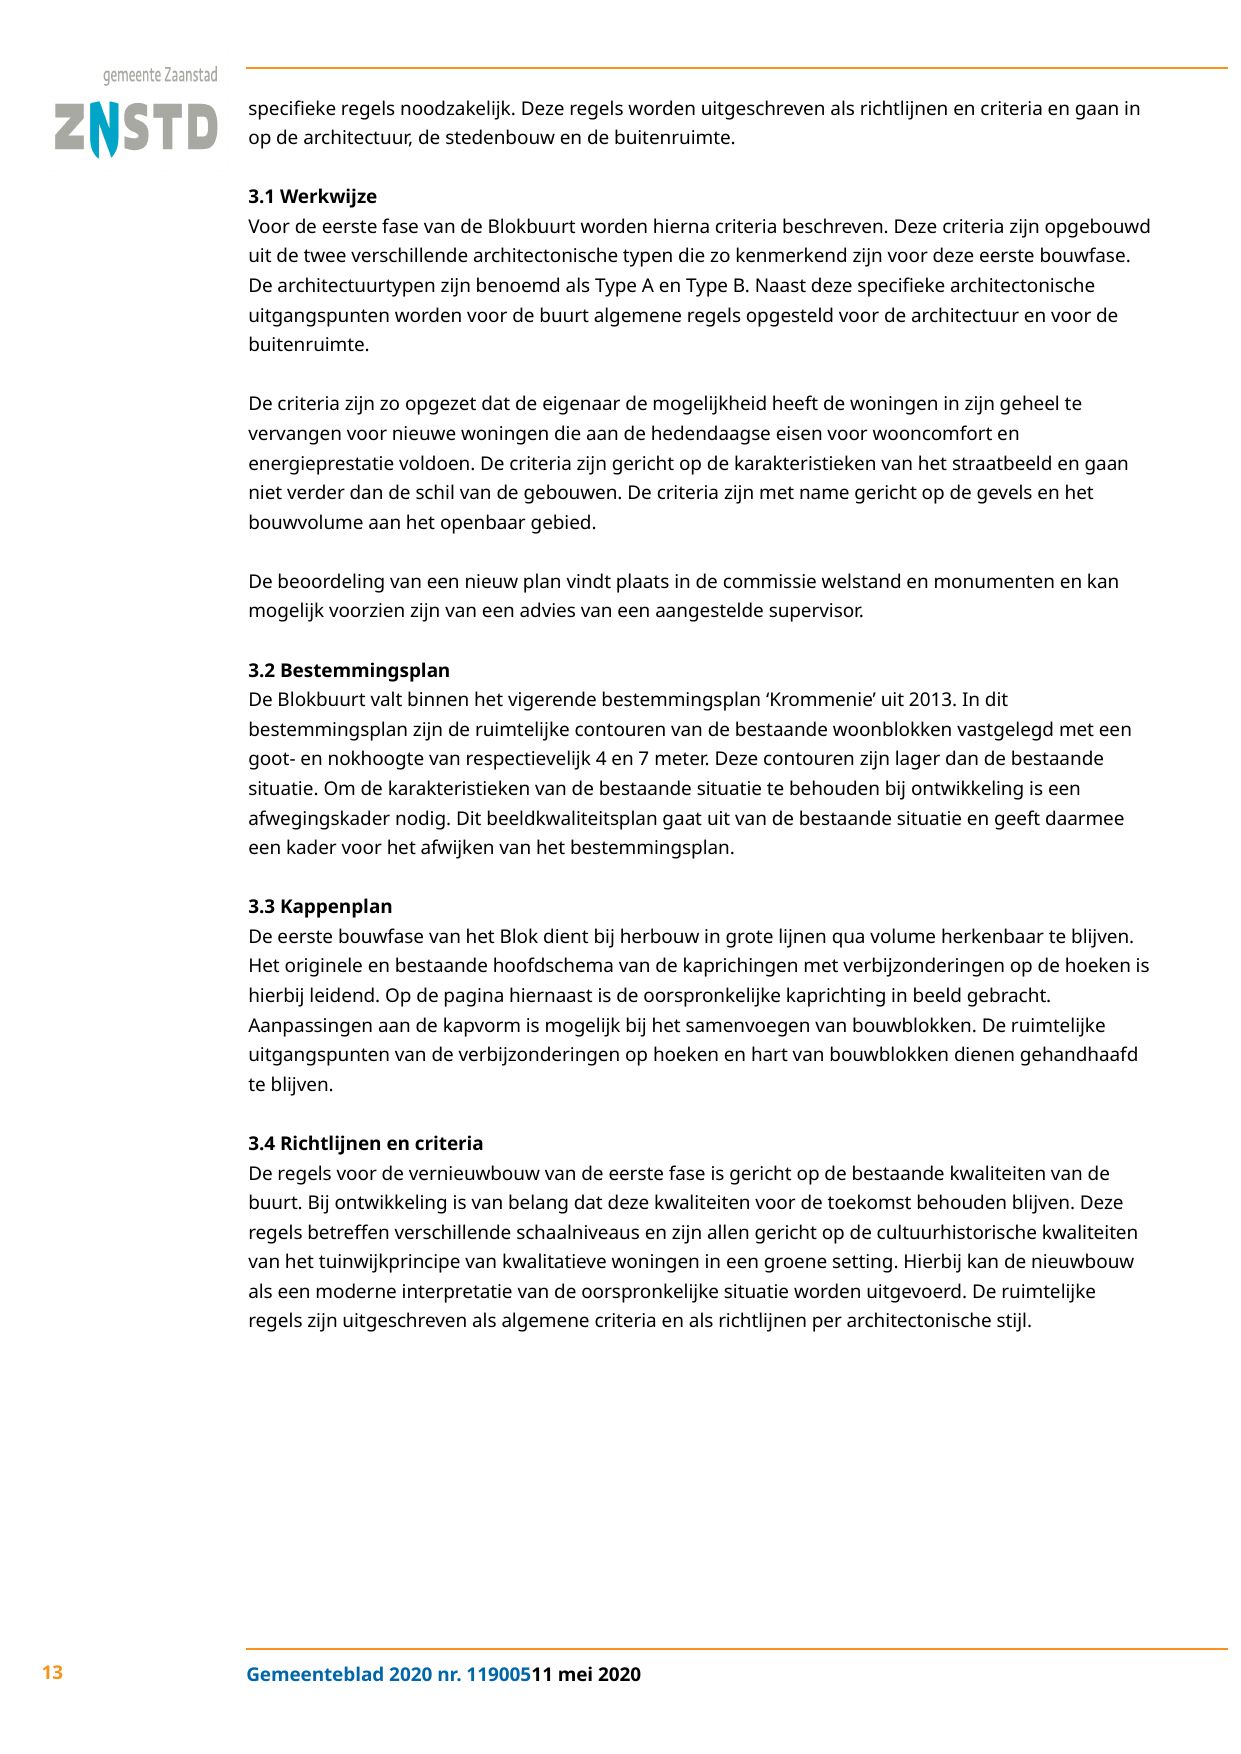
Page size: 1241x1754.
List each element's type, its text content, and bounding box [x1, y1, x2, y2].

text De Blokbuurt valt binnen het vigerende bestemmingsplan ‘Krommenie’ uit 2013. In dit bestemmingsplan zijn de ruimtelijke contouren van de bestaande woonblokken vastgelegd met een goot- en nokhoogte van respectievelijk 4 en 7 meter. Deze contouren zijn lager dan de bestaande situatie. Om de karakteristieken van de bestaande situatie te behouden bij ontwikkeling is een afwegingskader nodig. Dit beeldkwaliteitsplan gaat uit van de bestaande situatie en geeft daarmee een kader voor het afwijken van het bestemmingsplan. [248, 686, 1152, 860]
text specifieke regels noodzakelijk. Deze regels worden uitgeschreven als richtlijnen en criteria en gaan in op de architectuur, de stedenbouw en de buitenruimte. [248, 95, 1152, 150]
text 3.1 Werkwijze [248, 183, 1152, 209]
text De criteria zijn zo opgezet dat de eigenaar de mogelijkheid heeft de woningen in zijn geheel te vervangen voor nieuwe woningen die aan de hedendaagse eisen voor wooncomfort en energieprestatie voldoen. De criteria zijn gericht op de karakteristieken van het straatbeeld en gaan niet verder dan de schil van de gebouwen. De criteria zijn met name gericht op de gevels en het bouwvolume aan het openbaar gebied. [248, 391, 1152, 535]
text De regels voor de vernieuwbouw van de eerste fase is gericht op de bestaande kwaliteiten van de buurt. Bij ontwikkeling is van belang dat deze kwaliteiten voor de toekomst behouden blijven. Deze regels betreffen verschillende schaalniveaus en zijn allen gericht op de cultuurhistorische kwaliteiten van het tuinwijkprincipe van kwalitatieve woningen in een groene setting. Hierbij kan de nieuwbouw als een moderne interpretatie van de oorspronkelijke situatie worden uitgevoerd. De ruimtelijke regels zijn uitgeschreven als algemene criteria en als richtlijnen per architectonische stijl. [248, 1160, 1152, 1333]
text 3.3 Kappenplan [248, 893, 1152, 919]
picture [41, 47, 231, 172]
text Voor de eerste fase van de Blokbuurt worden hierna criteria beschreven. Deze criteria zijn opgebouwd uit de twee verschillende architectonische typen die zo kenmerkend zijn voor deze eerste bouwfase. De architectuurtypen zijn benoemd als Type A en Type B. Naast deze specifieke architectonische uitgangspunten worden voor de buurt algemene regels opgesteld voor de architectuur en voor de buitenruimte. [248, 213, 1152, 357]
text 3.4 Richtlijnen en criteria [248, 1130, 1152, 1156]
text 3.2 Bestemmingsplan [248, 657, 1152, 683]
text De eerste bouwfase van het Blok dient bij herbouw in grote lijnen qua volume herkenbaar te blijven. Het originele en bestaande hoofdschema van de kaprichingen met verbijzonderingen op de hoeken is hierbij leidend. Op de pagina hiernaast is de oorspronkelijke kaprichting in beeld gebracht. Aanpassingen aan de kapvorm is mogelijk bij het samenvoegen van bouwblokken. De ruimtelijke uitgangspunten van de verbijzonderingen op hoeken en hart van bouwblokken dienen gehandhaafd te blijven. [248, 923, 1152, 1097]
text De beoordeling van een nieuw plan vindt plaats in de commissie welstand en monumenten en kan mogelijk voorzien zijn van een advies van een aangestelde supervisor. [248, 568, 1152, 623]
